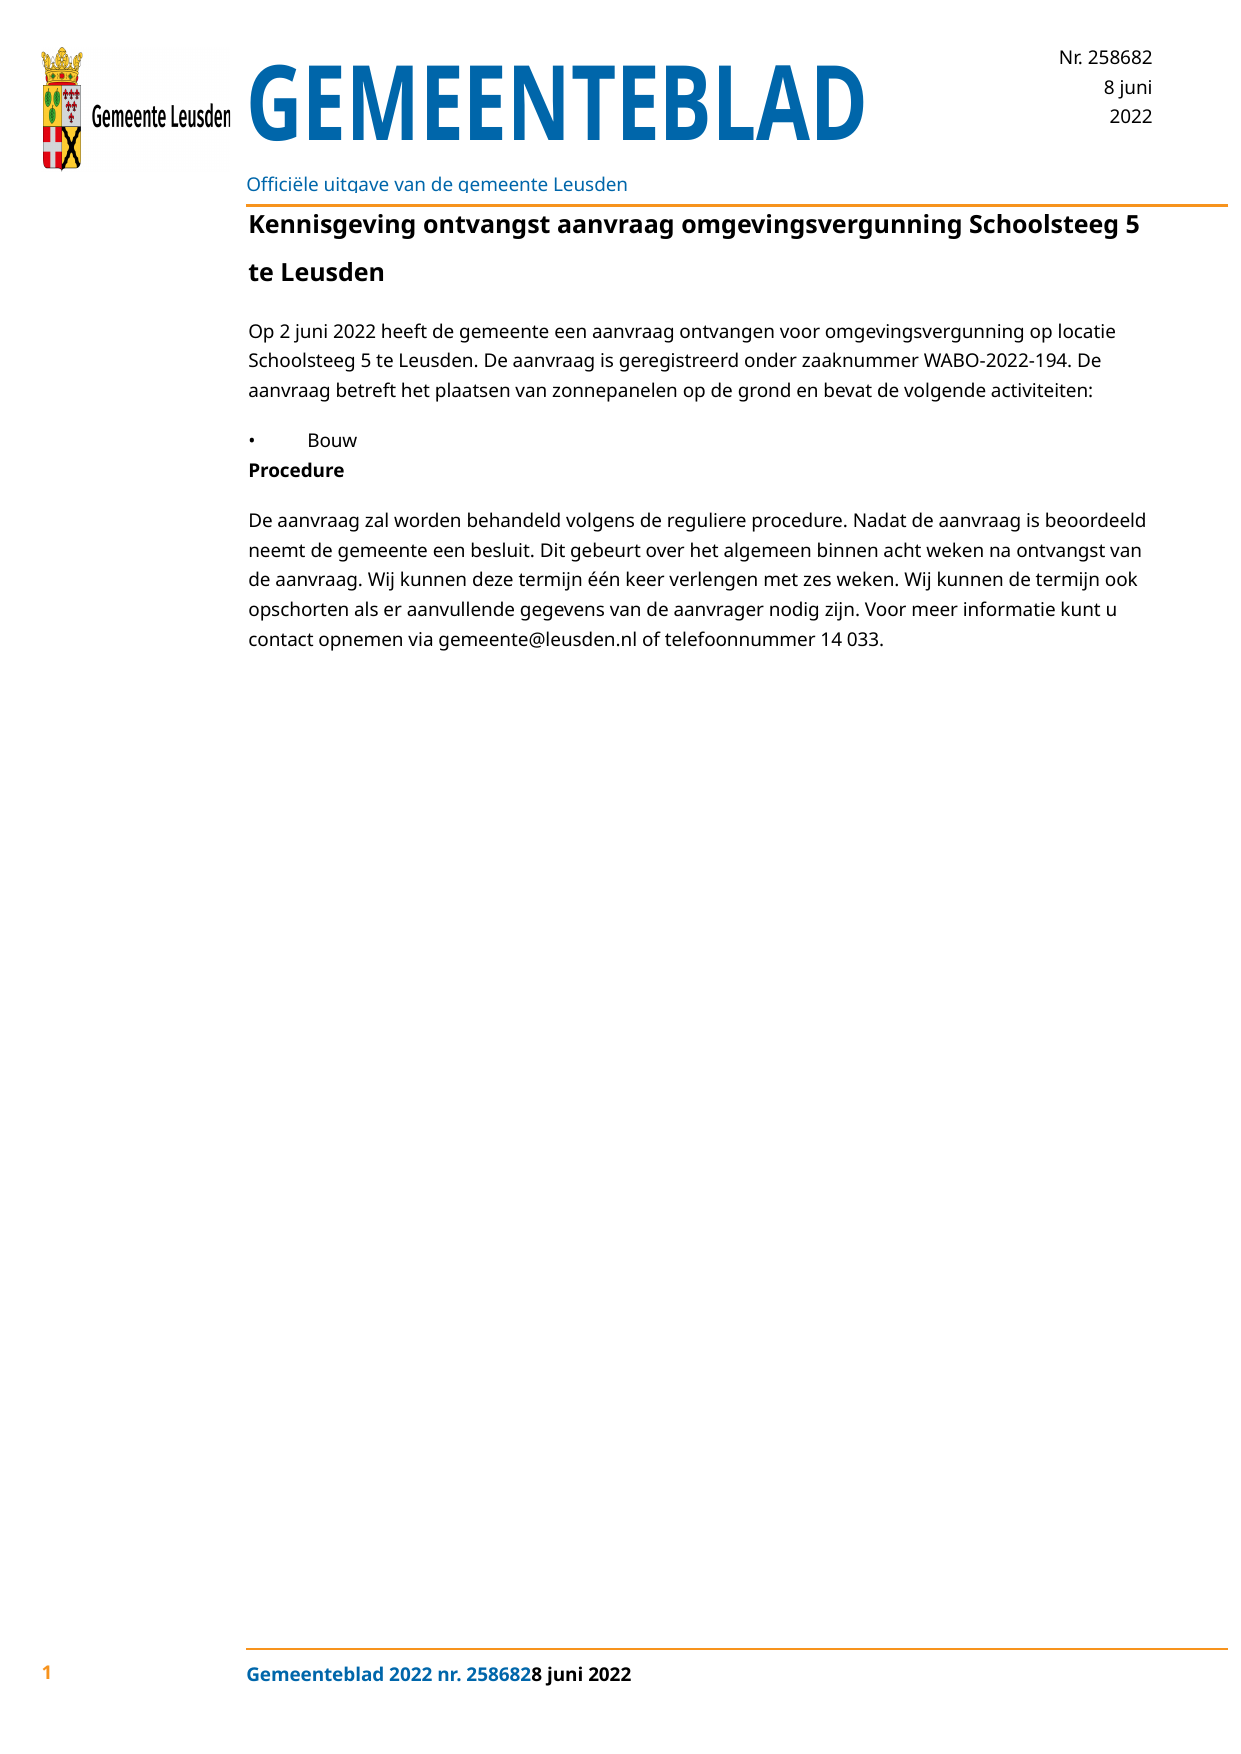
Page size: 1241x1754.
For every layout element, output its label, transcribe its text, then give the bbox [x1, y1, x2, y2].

text Kennisgeving ontvangst aanvraag omgevingsvergunning Schoolsteeg 5 te Leusden [248, 207, 1152, 288]
text Procedure [248, 457, 1152, 483]
text De aanvraag zal worden behandeld volgens de reguliere procedure. Nadat de aanvraag is beoordeeld neemt de gemeente een besluit. Dit gebeurt over het algemeen binnen acht weken na ontvangst van de aanvraag. Wij kunnen deze termijn één keer verlengen met zes weken. Wij kunnen de termijn ook opschorten als er aanvullende gegevens van de aanvrager nodig zijn. Voor meer informatie kunt u contact opnemen via gemeente@leusden.nl of telefoonnummer 14 033. [248, 507, 1152, 652]
picture [41, 47, 231, 172]
list Bouw [248, 427, 1152, 453]
text Op 2 juni 2022 heeft de gemeente een aanvraag ontvangen voor omgevingsvergunning op locatie Schoolsteeg 5 te Leusden. De aanvraag is geregistreerd onder zaaknummer WABO-2022-194. De aanvraag betreft het plaatsen van zonnepanelen op de grond en bevat de volgende activiteiten: [248, 318, 1152, 403]
